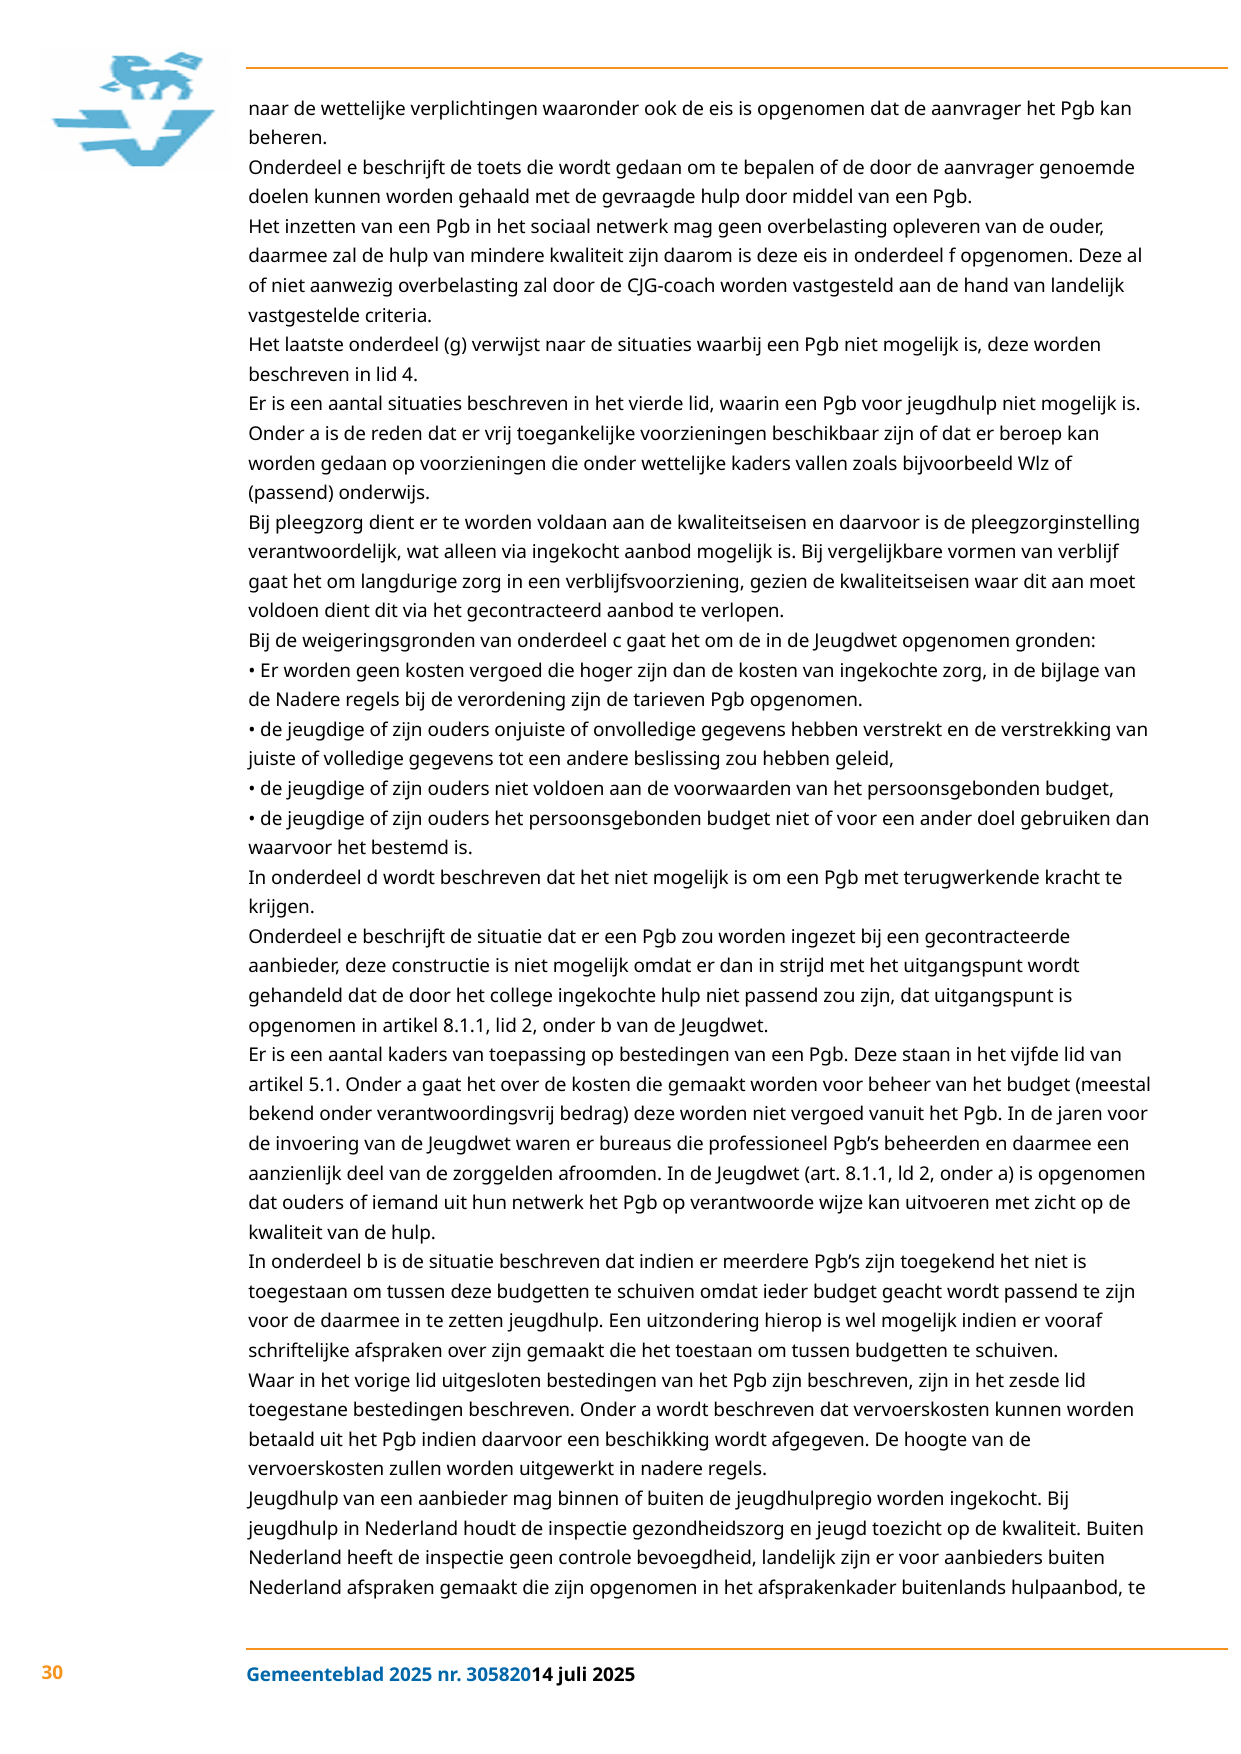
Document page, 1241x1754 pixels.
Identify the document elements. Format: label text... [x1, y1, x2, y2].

text In onderdeel b is de situatie beschreven dat indien er meerdere Pgb’s zijn toegekend het niet is toegestaan om tussen deze budgetten te schuiven omdat ieder budget geacht wordt passend te zijn voor de daarmee in te zetten jeugdhulp. Een uitzondering hierop is wel mogelijk indien er vooraf schriftelijke afspraken over zijn gemaakt die het toestaan om tussen budgetten te schuiven. [248, 1248, 1152, 1363]
text • de jeugdige of zijn ouders het persoonsgebonden budget niet of voor een ander doel gebruiken dan waarvoor het bestemd is. [248, 805, 1152, 860]
text Het inzetten van een Pgb in het sociaal netwerk mag geen overbelasting opleveren van de ouder, daarmee zal de hulp van mindere kwaliteit zijn daarom is deze eis in onderdeel f opgenomen. Deze al of niet aanwezig overbelasting zal door de CJG-coach worden vastgesteld aan de hand van landelijk vastgestelde criteria. [248, 213, 1152, 328]
picture [41, 47, 231, 172]
text • Er worden geen kosten vergoed die hoger zijn dan de kosten van ingekochte zorg, in de bijlage van de Nadere regels bij de verordening zijn de tarieven Pgb opgenomen. [248, 657, 1152, 712]
text Bij de weigeringsgronden van onderdeel c gaat het om de in de Jeugdwet opgenomen gronden: [248, 627, 1152, 653]
text • de jeugdige of zijn ouders onjuiste of onvolledige gegevens hebben verstrekt en de verstrekking van juiste of volledige gegevens tot een andere beslissing zou hebben geleid, [248, 716, 1152, 771]
text In onderdeel d wordt beschreven dat het niet mogelijk is om een Pgb met terugwerkende kracht te krijgen. [248, 864, 1152, 919]
text Onderdeel e beschrijft de toets die wordt gedaan om te bepalen of de door de aanvrager genoemde doelen kunnen worden gehaald met de gevraagde hulp door middel van een Pgb. [248, 154, 1152, 209]
text Waar in het vorige lid uitgesloten bestedingen van het Pgb zijn beschreven, zijn in het zesde lid toegestane bestedingen beschreven. Onder a wordt beschreven dat vervoerskosten kunnen worden betaald uit het Pgb indien daarvoor een beschikking wordt afgegeven. De hoogte van de vervoerskosten zullen worden uitgewerkt in nadere regels. [248, 1367, 1152, 1481]
text Bij pleegzorg dient er te worden voldaan aan de kwaliteitseisen en daarvoor is de pleegzorginstelling verantwoordelijk, wat alleen via ingekocht aanbod mogelijk is. Bij vergelijkbare vormen van verblijf gaat het om langdurige zorg in een verblijfsvoorziening, gezien de kwaliteitseisen waar dit aan moet voldoen dient dit via het gecontracteerd aanbod te verlopen. [248, 509, 1152, 623]
text Het laatste onderdeel (g) verwijst naar de situaties waarbij een Pgb niet mogelijk is, deze worden beschreven in lid 4. [248, 331, 1152, 387]
text Onderdeel e beschrijft de situatie dat er een Pgb zou worden ingezet bij een gecontracteerde aanbieder, deze constructie is niet mogelijk omdat er dan in strijd met het uitgangspunt wordt gehandeld dat de door het college ingekochte hulp niet passend zou zijn, dat uitgangspunt is opgenomen in artikel 8.1.1, lid 2, onder b van de Jeugdwet. [248, 923, 1152, 1038]
text • de jeugdige of zijn ouders niet voldoen aan de voorwaarden van het persoonsgebonden budget, [248, 775, 1152, 801]
text Jeugdhulp van een aanbieder mag binnen of buiten de jeugdhulpregio worden ingekocht. Bij jeugdhulp in Nederland houdt de inspectie gezondheidszorg en jeugd toezicht op de kwaliteit. Buiten Nederland heeft de inspectie geen controle bevoegdheid, landelijk zijn er voor aanbieders buiten Nederland afspraken gemaakt die zijn opgenomen in het afsprakenkader buitenlands hulpaanbod, te [248, 1485, 1152, 1600]
text naar de wettelijke verplichtingen waaronder ook de eis is opgenomen dat de aanvrager het Pgb kan beheren. [248, 95, 1152, 150]
text Er is een aantal situaties beschreven in het vierde lid, waarin een Pgb voor jeugdhulp niet mogelijk is. Onder a is de reden dat er vrij toegankelijke voorzieningen beschikbaar zijn of dat er beroep kan worden gedaan op voorzieningen die onder wettelijke kaders vallen zoals bijvoorbeeld Wlz of (passend) onderwijs. [248, 391, 1152, 505]
text Er is een aantal kaders van toepassing op bestedingen van een Pgb. Deze staan in het vijfde lid van artikel 5.1. Onder a gaat het over de kosten die gemaakt worden voor beheer van het budget (meestal bekend onder verantwoordingsvrij bedrag) deze worden niet vergoed vanuit het Pgb. In de jaren voor de invoering van de Jeugdwet waren er bureaus die professioneel Pgb’s beheerden en daarmee een aanzienlijk deel van de zorggelden afroomden. In de Jeugdwet (art. 8.1.1, ld 2, onder a) is opgenomen dat ouders of iemand uit hun netwerk het Pgb op verantwoorde wijze kan uitvoeren met zicht op de kwaliteit van de hulp. [248, 1041, 1152, 1245]
